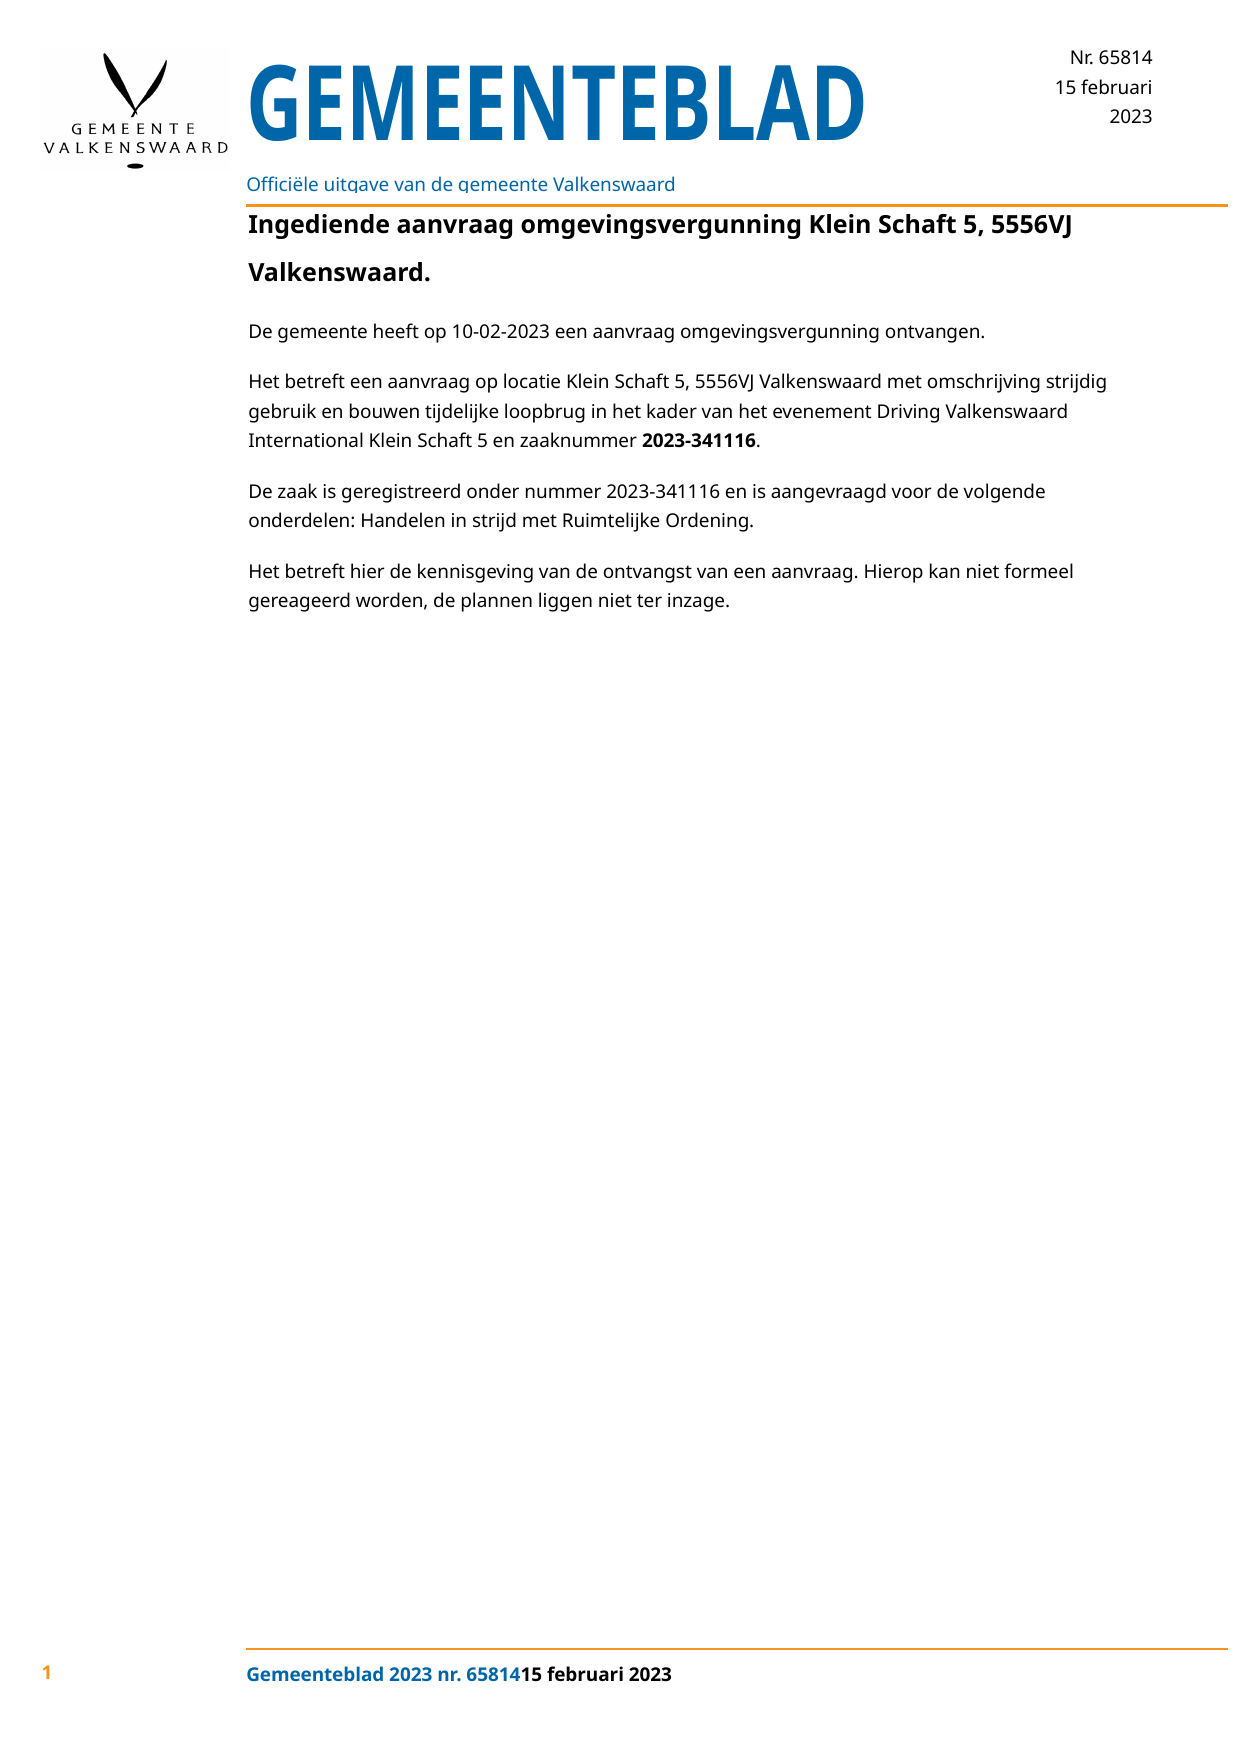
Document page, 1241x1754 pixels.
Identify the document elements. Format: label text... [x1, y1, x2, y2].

text De gemeente heeft op 10-02-2023 een aanvraag omgevingsvergunning ontvangen. [248, 318, 1152, 344]
text Het betreft een aanvraag op locatie Klein Schaft 5, 5556VJ Valkenswaard met omschrijving strijdig gebruik en bouwen tijdelijke loopbrug in het kader van het evenement Driving Valkenswaard International Klein Schaft 5 en zaaknummer 2023-341116. [248, 368, 1152, 453]
text Ingediende aanvraag omgevingsvergunning Klein Schaft 5, 5556VJ Valkenswaard. [248, 207, 1152, 288]
text De zaak is geregistreerd onder nummer 2023-341116 en is aangevraagd voor de volgende onderdelen: Handelen in strijd met Ruimtelijke Ordening. [248, 478, 1152, 533]
text Het betreft hier de kennisgeving van de ontvangst van een aanvraag. Hierop kan niet formeel gereageerd worden, de plannen liggen niet ter inzage. [248, 558, 1152, 613]
picture [41, 47, 231, 172]
